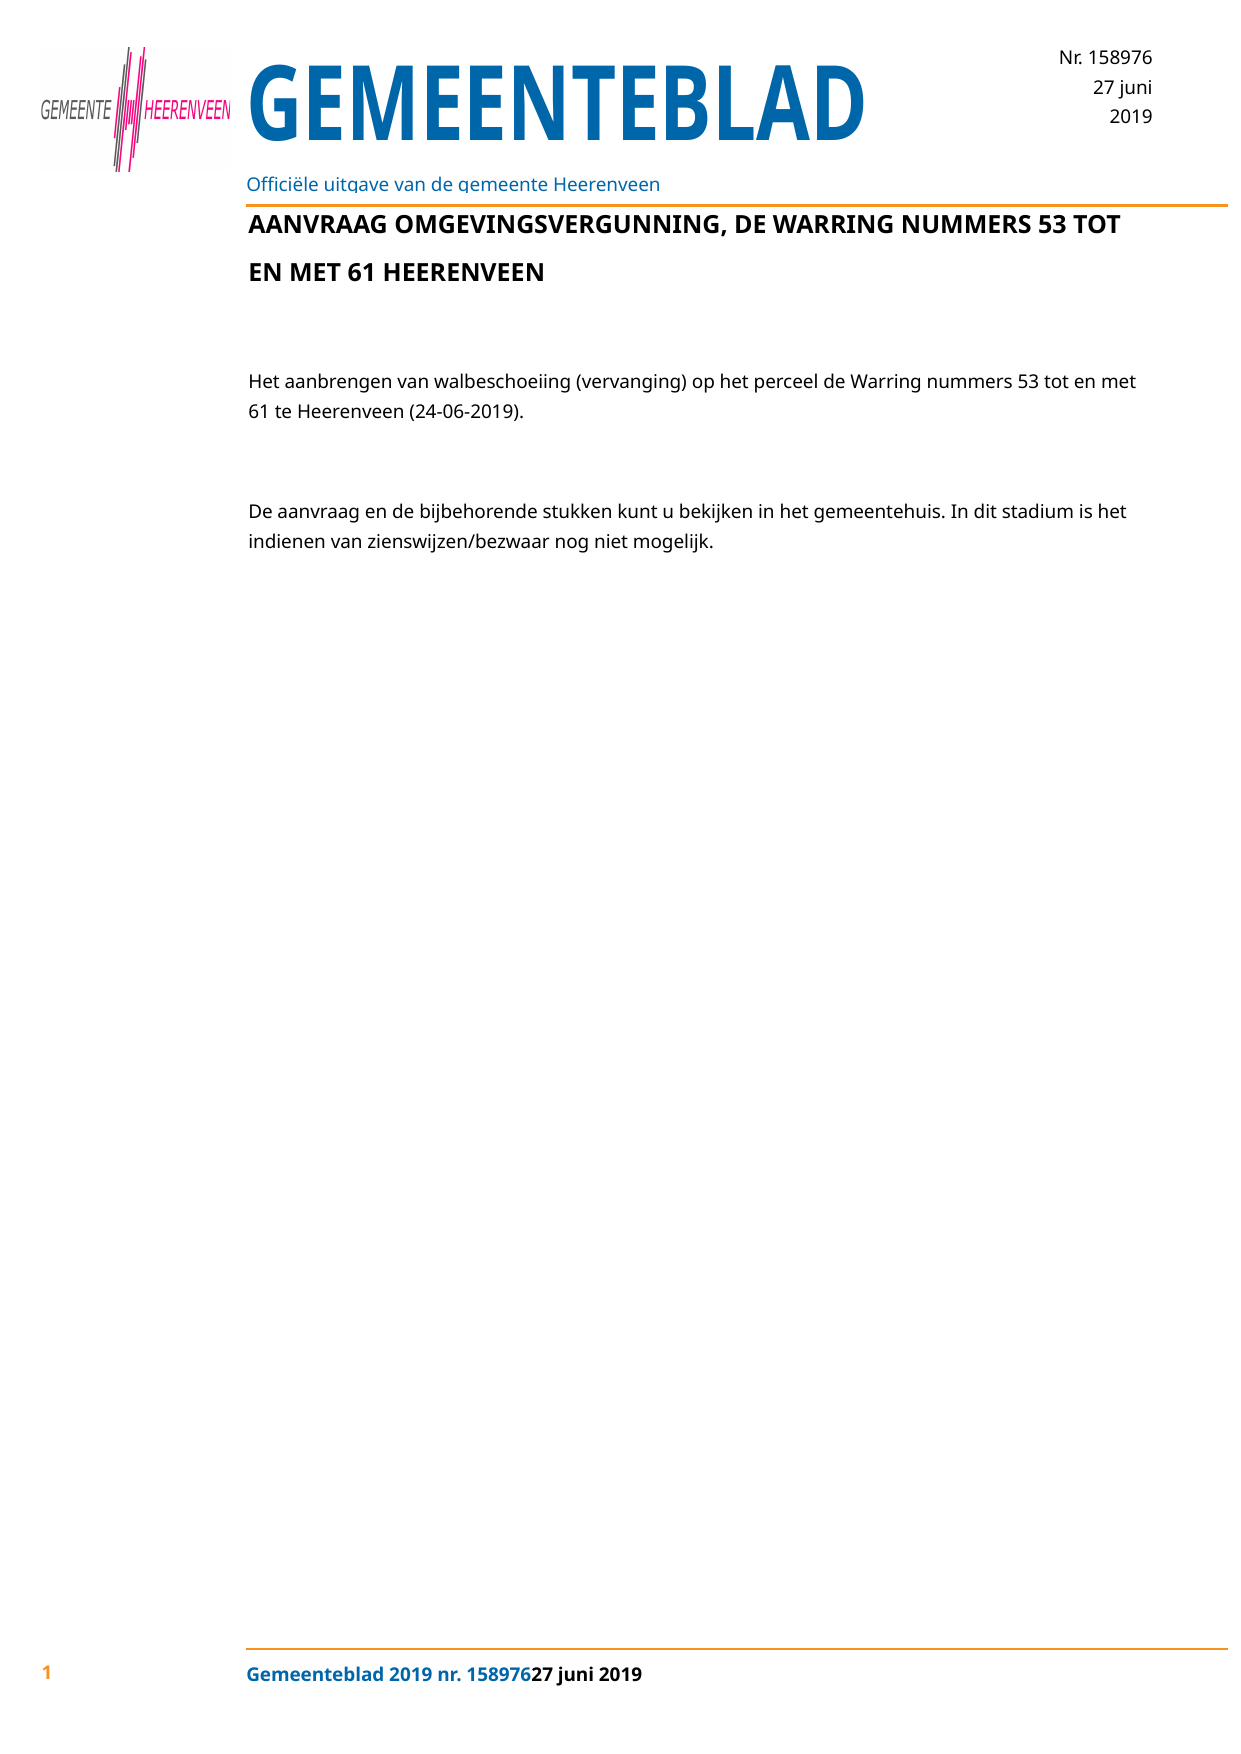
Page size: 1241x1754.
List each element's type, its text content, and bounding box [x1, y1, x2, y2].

text Het aanbrengen van walbeschoeiing (vervanging) op het perceel de Warring nummers 53 tot en met 61 te Heerenveen (24-06-2019). [248, 368, 1152, 424]
text AANVRAAG OMGEVINGSVERGUNNING, DE WARRING NUMMERS 53 TOT EN MET 61 HEERENVEEN [248, 207, 1152, 288]
text De aanvraag en de bijbehorende stukken kunt u bekijken in het gemeentehuis. In dit stadium is het indienen van zienswijzen/bezwaar nog niet mogelijk. [248, 499, 1152, 554]
picture [41, 47, 231, 172]
